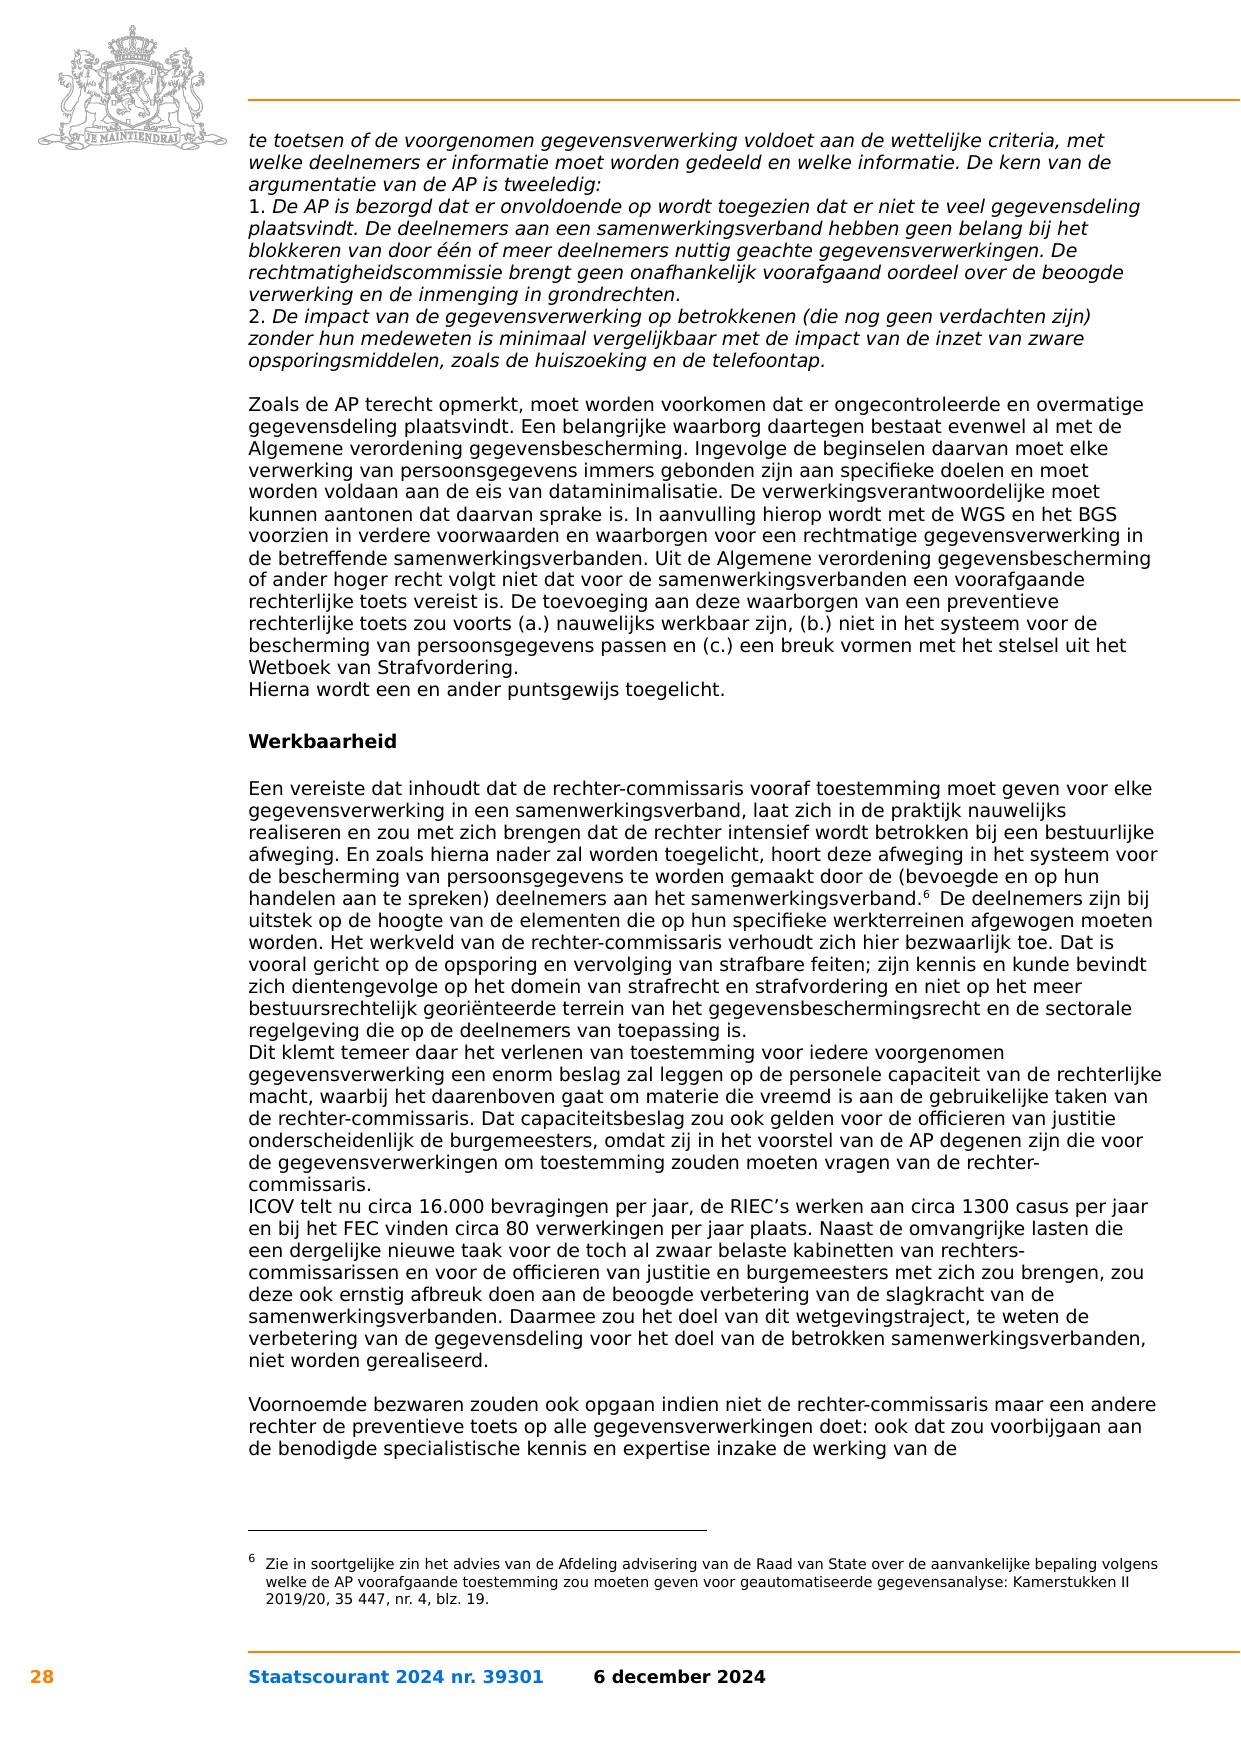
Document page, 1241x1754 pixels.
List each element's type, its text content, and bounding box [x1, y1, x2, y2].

picture [38, 25, 227, 150]
text Voornoemde bezwaren zouden ook opgaan indien niet de rechter-commissaris maar een andere rechter de preventieve toets op alle gegevensverwerkingen doet: ook dat zou voorbijgaan aan de benodigde specialistische kennis en expertise inzake de werking van de [248, 1393, 1163, 1459]
text 2. De impact van de gegevensverwerking op betrokkenen (die nog geen verdachten zijn) zonder hun medeweten is minimaal vergelijkbaar met de impact van de inzet van zware opsporingsmiddelen, zoals de huiszoeking en de telefoontap. [248, 306, 1163, 372]
text Zoals de AP terecht opmerkt, moet worden voorkomen dat er ongecontroleerde en overmatige gegevensdeling plaatsvindt. Een belangrijke waarborg daartegen bestaat evenwel al met de Algemene verordening gegevensbescherming. Ingevolge de beginselen daarvan moet elke verwerking van persoonsgegevens immers gebonden zijn aan specifieke doelen en moet worden voldaan aan de eis van dataminimalisatie. De verwerkingsverantwoordelijke moet kunnen aantonen dat daarvan sprake is. In aanvulling hierop wordt met de WGS en het BGS voorzien in verdere voorwaarden en waarborgen voor een rechtmatige gegevensverwerking in de betreffende samenwerkingsverbanden. Uit de Algemene verordening gegevensbescherming of ander hoger recht volgt niet dat voor de samenwerkingsverbanden een voorafgaande rechterlijke toets vereist is. De toevoeging aan deze waarborgen van een preventieve rechterlijke toets zou voorts (a.) nauwelijks werkbaar zijn, (b.) niet in het systeem voor de bescherming van persoonsgegevens passen en (c.) een breuk vormen met het stelsel uit het Wetboek van Strafvordering. [248, 393, 1163, 679]
text Dit klemt temeer daar het verlenen van toestemming voor iedere voorgenomen gegevensverwerking een enorm beslag zal leggen op de personele capaciteit van de rechterlijke macht, waarbij het daarenboven gaat om materie die vreemd is aan de gebruikelijke taken van de rechter-commissaris. Dat capaciteitsbeslag zou ook gelden voor de officieren van justitie onderscheidenlijk de burgemeesters, omdat zij in het voorstel van de AP degenen zijn die voor de gegevensverwerkingen om toestemming zouden moeten vragen van de rechter-commissaris. [248, 1042, 1163, 1196]
text 1. De AP is bezorgd dat er onvoldoende op wordt toegezien dat er niet te veel gegevensdeling plaatsvindt. De deelnemers aan een samenwerkingsverband hebben geen belang bij het blokkeren van door één of meer deelnemers nuttig geachte gegevensverwerkingen. De rechtmatigheidscommissie brengt geen onafhankelijk voorafgaand oordeel over de beoogde verwerking en de inmenging in grondrechten. [248, 196, 1163, 306]
text ICOV telt nu circa 16.000 bevragingen per jaar, de RIEC’s werken aan circa 1300 casus per jaar en bij het FEC vinden circa 80 verwerkingen per jaar plaats. Naast de omvangrijke lasten die een dergelijke nieuwe taak voor de toch al zwaar belaste kabinetten van rechters-commissarissen en voor de officieren van justitie en burgemeesters met zich zou brengen, zou deze ook ernstig afbreuk doen aan de beoogde verbetering van de slagkracht van de samenwerkingsverbanden. Daarmee zou het doel van dit wetgevingstraject, te weten de verbetering van de gegevensdeling voor het doel van de betrokken samenwerkingsverbanden, niet worden gerealiseerd. [248, 1196, 1163, 1372]
text Een vereiste dat inhoudt dat de rechter-commissaris vooraf toestemming moet geven voor elke gegevensverwerking in een samenwerkingsverband, laat zich in de praktijk nauwelijks realiseren en zou met zich brengen dat de rechter intensief wordt betrokken bij een bestuurlijke afweging. En zoals hierna nader zal worden toegelicht, hoort deze afweging in het systeem voor de bescherming van persoonsgegevens te worden gemaakt door de (bevoegde en op hun handelen aan te spreken) deelnemers aan het samenwerkingsverband. De deelnemers zijn bij uitstek op de hoogte van de elementen die op hun specifieke werkterreinen afgewogen moeten worden. Het werkveld van de rechter-commissaris verhoudt zich hier bezwaarlijk toe. Dat is vooral gericht op de opsporing en vervolging van strafbare feiten; zijn kennis en kunde bevindt zich dientengevolge op het domein van strafrecht en strafvordering en niet op het meer bestuursrechtelijk georiënteerde terrein van het gegevensbeschermingsrecht en de sectorale regelgeving die op de deelnemers van toepassing is. [248, 778, 1163, 1042]
subtitle Werkbaarheid [248, 731, 1163, 753]
text Zie in soortgelijke zin het advies van de Afdeling advisering van de Raad van State over de aanvankelijke bepaling volgens welke de AP voorafgaande toestemming zou moeten geven voor geautomatiseerde gegevensanalyse: Kamerstukken II 2019/20, 35 447, nr. 4, blz. 19. [248, 1552, 1163, 1608]
text te toetsen of de voorgenomen gegevensverwerking voldoet aan de wettelijke criteria, met welke deelnemers er informatie moet worden gedeeld en welke informatie. De kern van de argumentatie van de AP is tweeledig: [248, 130, 1163, 196]
text Hierna wordt een en ander puntsgewijs toegelicht. [248, 679, 1163, 701]
